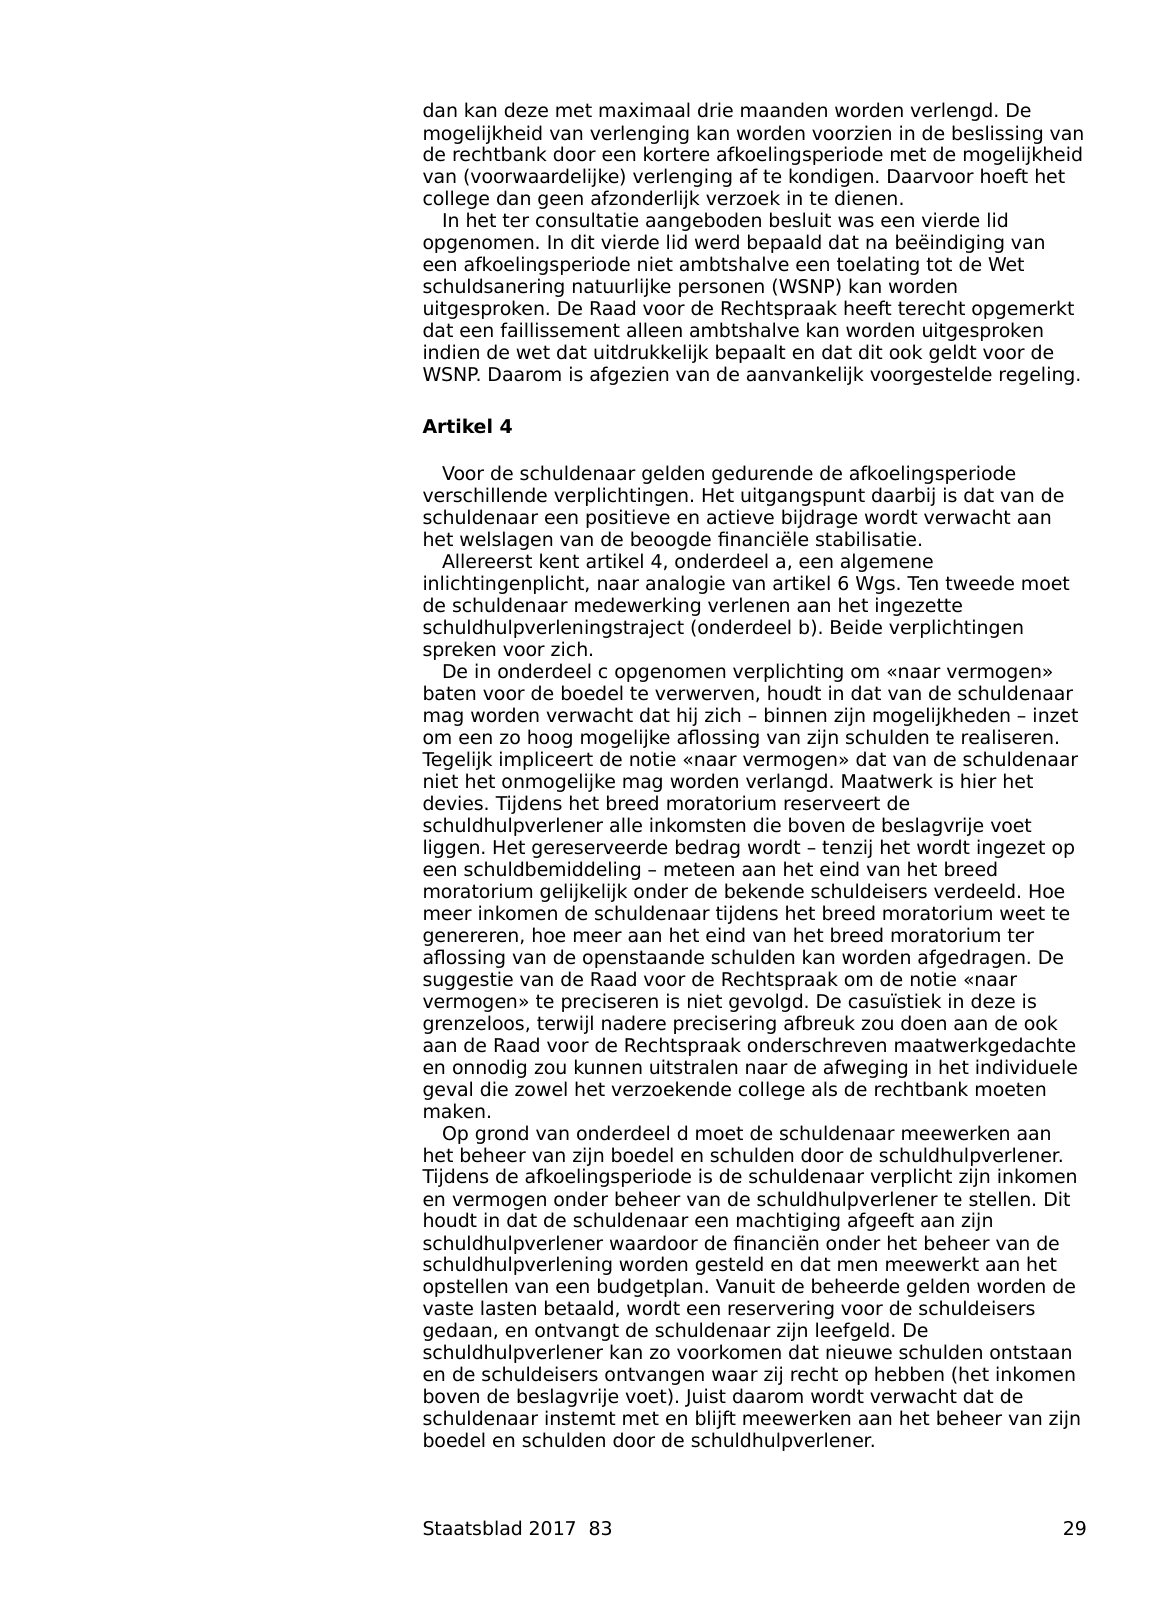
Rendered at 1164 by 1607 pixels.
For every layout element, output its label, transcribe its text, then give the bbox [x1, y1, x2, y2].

text Voor de schuldenaar gelden gedurende de afkoelingsperiode verschillende verplichtingen. Het uitgangspunt daarbij is dat van de schuldenaar een positieve en actieve bijdrage wordt verwacht aan het welslagen van de beoogde financiële stabilisatie. [422, 463, 1087, 551]
text Op grond van onderdeel d moet de schuldenaar meewerken aan het beheer van zijn boedel en schulden door de schuldhulpverlener. Tijdens de afkoelingsperiode is de schuldenaar verplicht zijn inkomen en vermogen onder beheer van de schuldhulpverlener te stellen. Dit houdt in dat de schuldenaar een machtiging afgeeft aan zijn schuldhulpverlener waardoor de financiën onder het beheer van de schuldhulpverlening worden gesteld en dat men meewerkt aan het opstellen van een budgetplan. Vanuit de beheerde gelden worden de vaste lasten betaald, wordt een reservering voor de schuldeisers gedaan, en ontvangt de schuldenaar zijn leefgeld. De schuldhulpverlener kan zo voorkomen dat nieuwe schulden ontstaan en de schuldeisers ontvangen waar zij recht op hebben (het inkomen boven de beslagvrije voet). Juist daarom wordt verwacht dat de schuldenaar instemt met en blijft meewerken aan het beheer van zijn boedel en schulden door de schuldhulpverlener. [422, 1122, 1087, 1452]
text De in onderdeel c opgenomen verplichting om «naar vermogen» baten voor de boedel te verwerven, houdt in dat van de schuldenaar mag worden verwacht dat hij zich – binnen zijn mogelijkheden – inzet om een zo hoog mogelijke aflossing van zijn schulden te realiseren. Tegelijk impliceert de notie «naar vermogen» dat van de schuldenaar niet het onmogelijke mag worden verlangd. Maatwerk is hier het devies. Tijdens het breed moratorium reserveert de schuldhulpverlener alle inkomsten die boven de beslagvrije voet liggen. Het gereserveerde bedrag wordt – tenzij het wordt ingezet op een schuldbemiddeling – meteen aan het eind van het breed moratorium gelijkelijk onder de bekende schuldeisers verdeeld. Hoe meer inkomen de schuldenaar tijdens het breed moratorium weet te genereren, hoe meer aan het eind van het breed moratorium ter aflossing van de openstaande schulden kan worden afgedragen. De suggestie van de Raad voor de Rechtspraak om de notie «naar vermogen» te preciseren is niet gevolgd. De casuïstiek in deze is grenzeloos, terwijl nadere precisering afbreuk zou doen aan de ook aan de Raad voor de Rechtspraak onderschreven maatwerkgedachte en onnodig zou kunnen uitstralen naar de afweging in het individuele geval die zowel het verzoekende college als de rechtbank moeten maken. [422, 661, 1087, 1122]
text In het ter consultatie aangeboden besluit was een vierde lid opgenomen. In dit vierde lid werd bepaald dat na beëindiging van een afkoelingsperiode niet ambtshalve een toelating tot de Wet schuldsanering natuurlijke personen (WSNP) kan worden uitgesproken. De Raad voor de Rechtspraak heeft terecht opgemerkt dat een faillissement alleen ambtshalve kan worden uitgesproken indien de wet dat uitdrukkelijk bepaalt en dat dit ook geldt voor de WSNP. Daarom is afgezien van de aanvankelijk voorgestelde regeling. [422, 210, 1087, 386]
text Allereerst kent artikel 4, onderdeel a, een algemene inlichtingenplicht, naar analogie van artikel 6 Wgs. Ten tweede moet de schuldenaar medewerking verlenen aan het ingezette schuldhulpverleningstraject (onderdeel b). Beide verplichtingen spreken voor zich. [422, 551, 1087, 661]
subtitle Artikel 4 [422, 416, 1087, 438]
text dan kan deze met maximaal drie maanden worden verlengd. De mogelijkheid van verlenging kan worden voorzien in de beslissing van de rechtbank door een kortere afkoelingsperiode met de mogelijkheid van (voorwaardelijke) verlenging af te kondigen. Daarvoor hoeft het college dan geen afzonderlijk verzoek in te dienen. [422, 100, 1087, 210]
